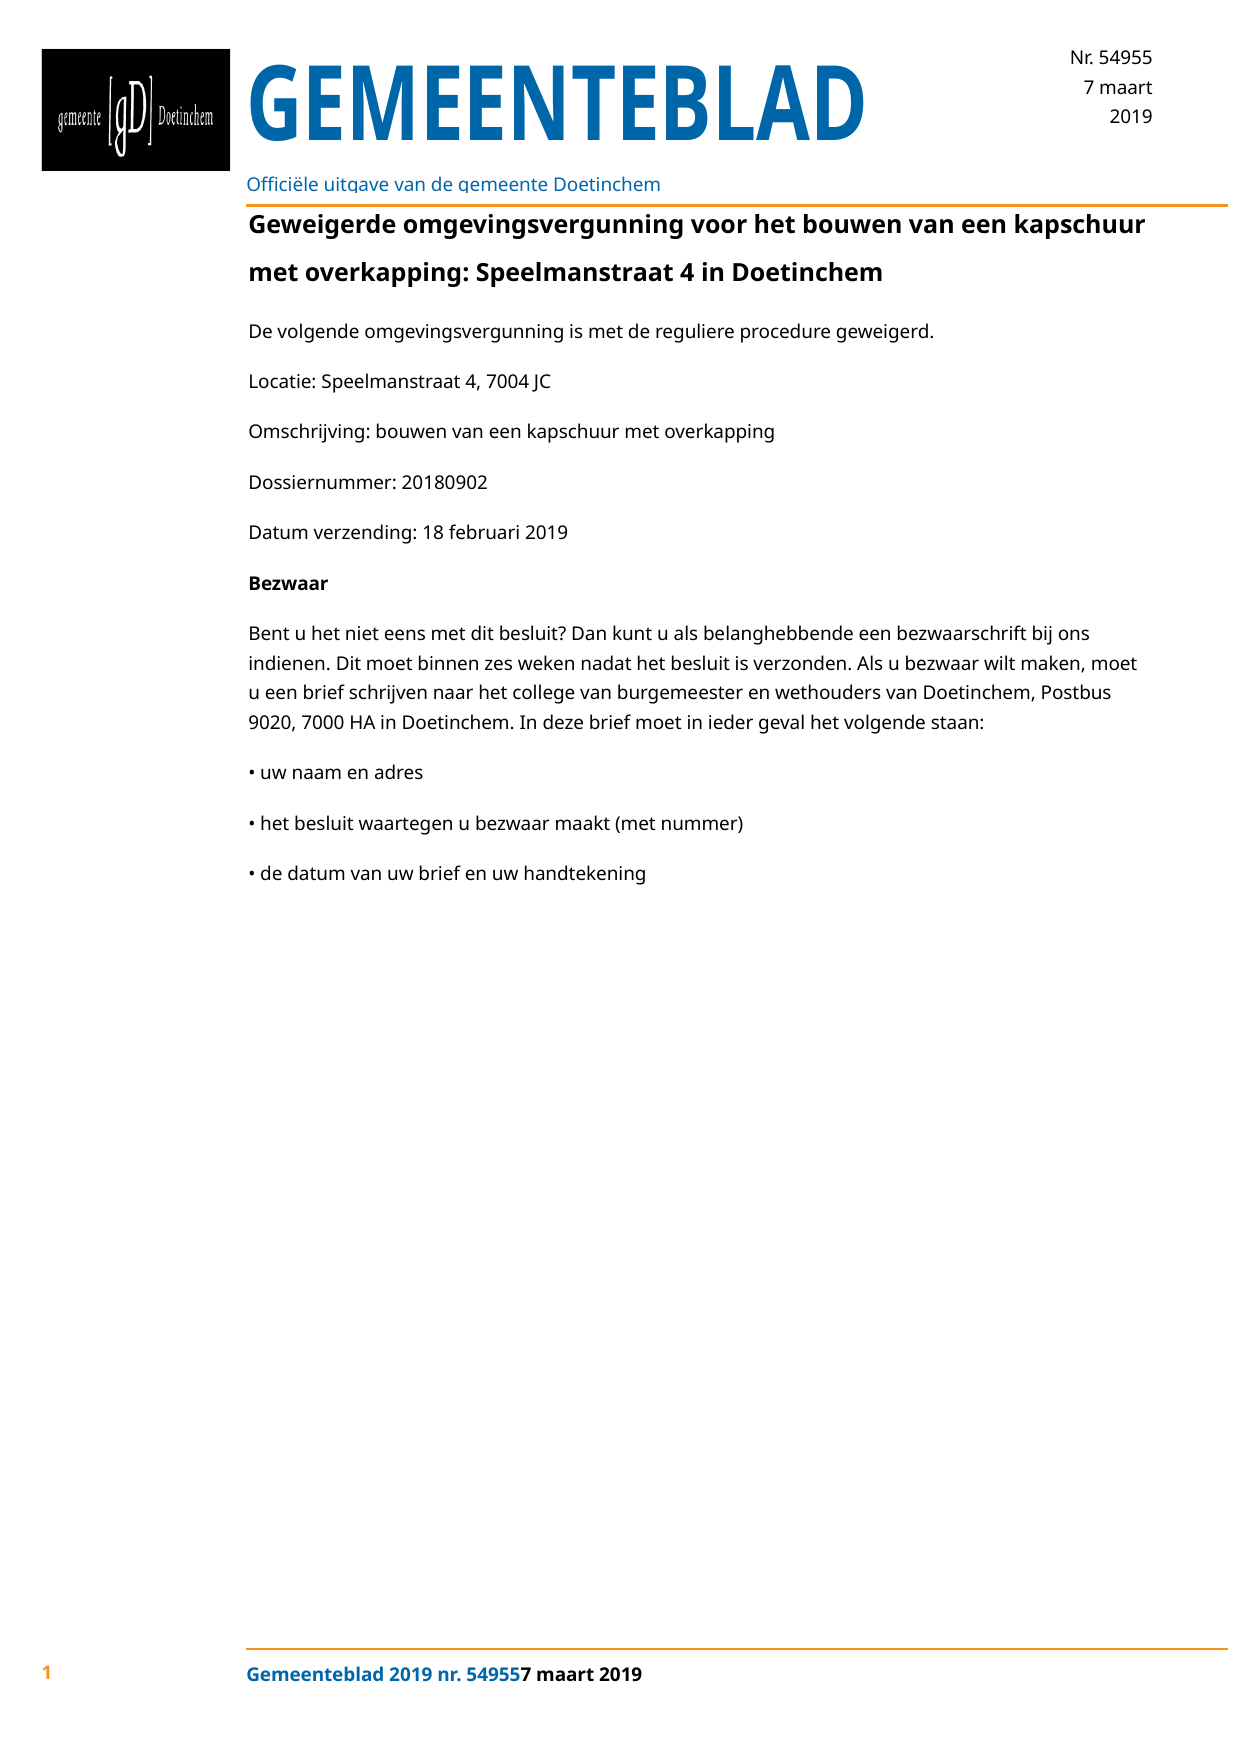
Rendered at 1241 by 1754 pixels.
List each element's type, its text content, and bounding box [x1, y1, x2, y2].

text Datum verzending: 18 februari 2019 [248, 519, 1152, 545]
text Geweigerde omgevingsvergunning voor het bouwen van een kapschuur met overkapping: Speelmanstraat 4 in Doetinchem [248, 207, 1152, 288]
text Locatie: Speelmanstraat 4, 7004 JC [248, 368, 1152, 394]
text Omschrijving: bouwen van een kapschuur met overkapping [248, 419, 1152, 444]
text Bent u het niet eens met dit besluit? Dan kunt u als belanghebbende een bezwaarschrift bij ons indienen. Dit moet binnen zes weken nadat het besluit is verzonden. Als u bezwaar wilt maken, moet u een brief schrijven naar het college van burgemeester en wethouders van Doetinchem, Postbus 9020, 7000 HA in Doetinchem. In deze brief moet in ieder geval het volgende staan: [248, 620, 1152, 735]
picture [41, 47, 231, 172]
text • het besluit waartegen u bezwaar maakt (met nummer) [248, 810, 1152, 836]
text Bezwaar [248, 570, 1152, 596]
text Dossiernummer: 20180902 [248, 469, 1152, 495]
text • de datum van uw brief en uw handtekening [248, 860, 1152, 886]
text De volgende omgevingsvergunning is met de reguliere procedure geweigerd. [248, 318, 1152, 344]
text • uw naam en adres [248, 759, 1152, 785]
